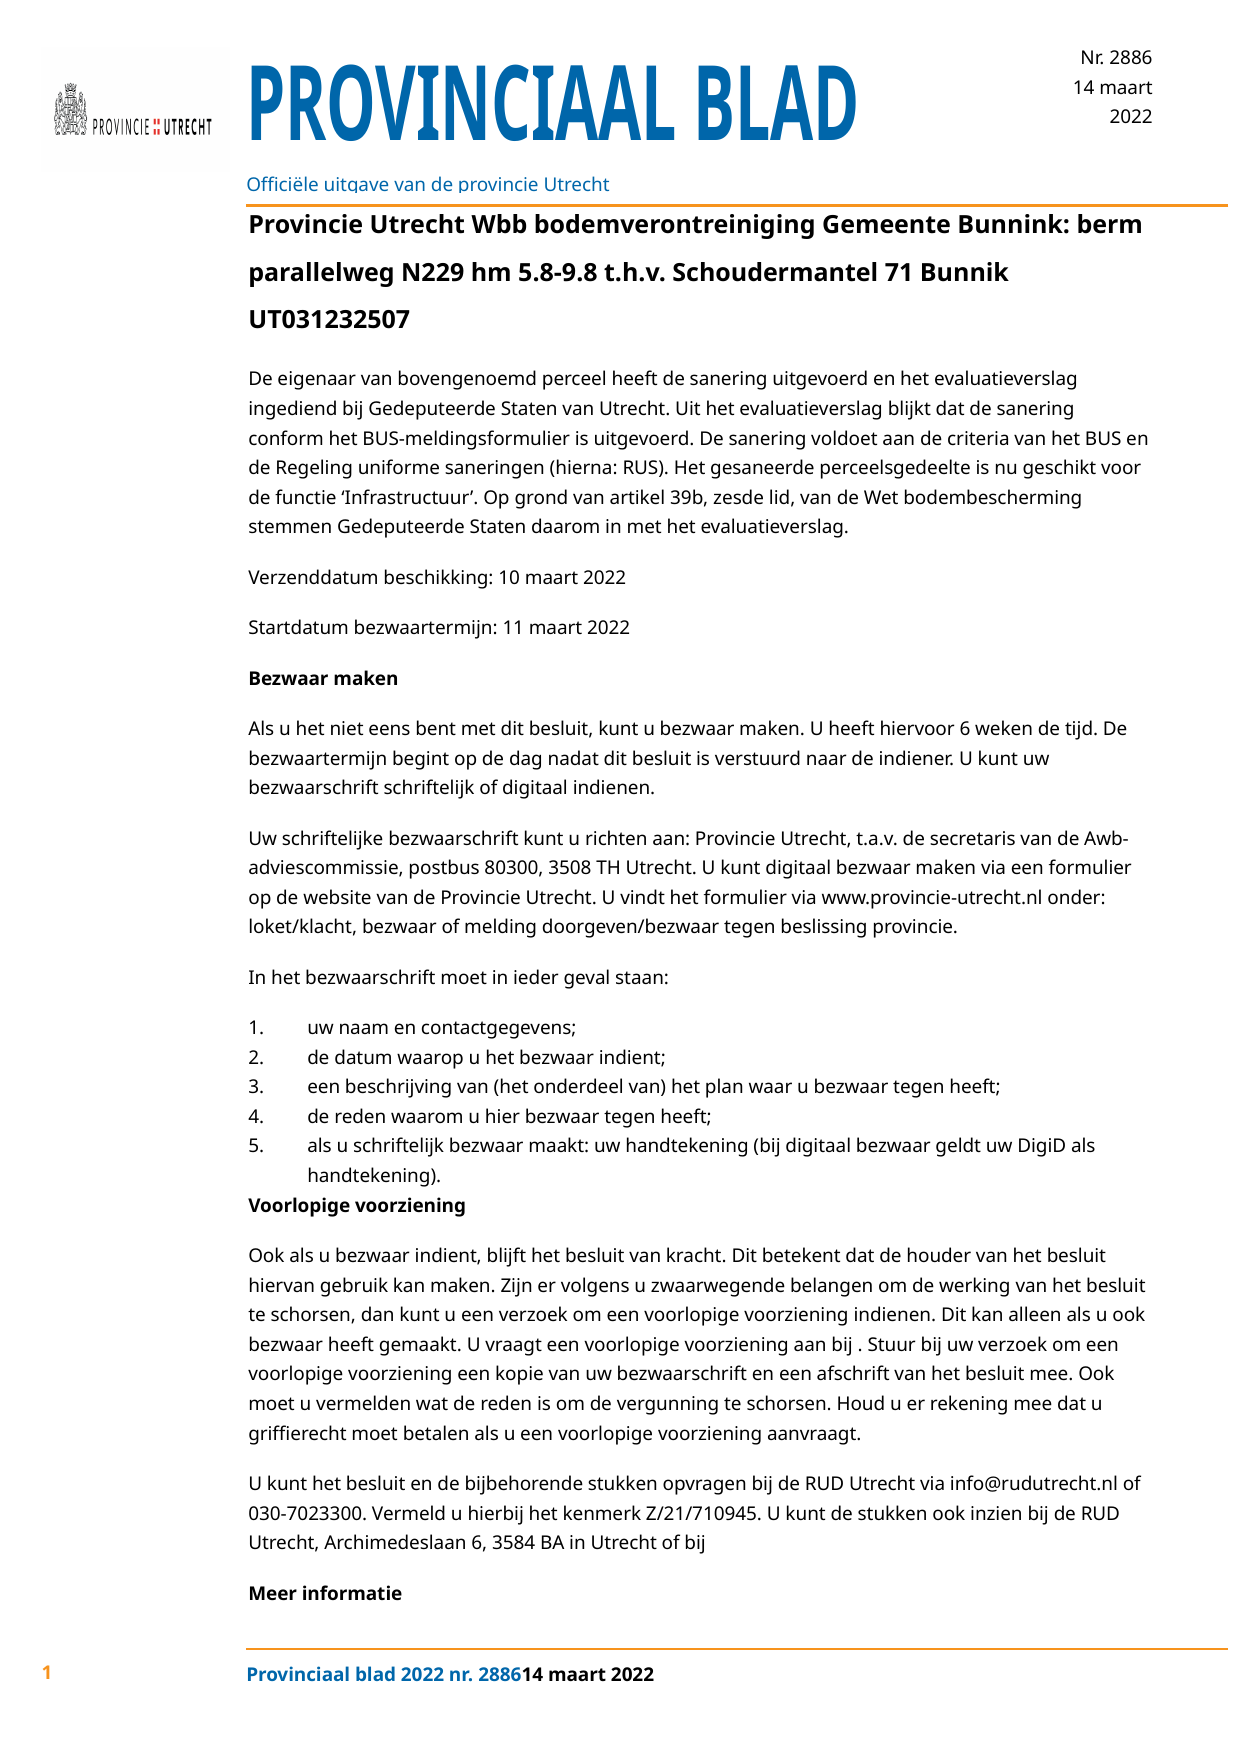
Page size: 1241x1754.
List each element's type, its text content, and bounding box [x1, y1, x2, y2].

text De eigenaar van bovengenoemd perceel heeft de sanering uitgevoerd en het evaluatieverslag ingediend bij Gedeputeerde Staten van Utrecht. Uit het evaluatieverslag blijkt dat de sanering conform het BUS-meldingsformulier is uitgevoerd. De sanering voldoet aan de criteria van het BUS en de Regeling uniforme saneringen (hierna: RUS). Het gesaneerde perceelsgedeelte is nu geschikt voor de functie ‘Infrastructuur’. Op grond van artikel 39b, zesde lid, van de Wet bodembescherming stemmen Gedeputeerde Staten daarom in met het evaluatieverslag. [248, 366, 1152, 539]
list de datum waarop u het bezwaar indient; [248, 1044, 1152, 1069]
text Bezwaar maken [248, 665, 1152, 690]
text In het bezwaarschrift moet in ieder geval staan: [248, 964, 1152, 989]
text Provincie Utrecht Wbb bodemverontreiniging Gemeente Bunnink: berm parallelweg N229 hm 5.8-9.8 t.h.v. Schoudermantel 71 Bunnik UT031232507 [248, 207, 1152, 336]
list de reden waarom u hier bezwaar tegen heeft; [248, 1103, 1152, 1129]
text Voorlopige voorziening [248, 1192, 1152, 1217]
list uw naam en contactgegevens; [248, 1014, 1152, 1040]
text Meer informatie [248, 1580, 1152, 1605]
picture [41, 47, 231, 172]
list een beschrijving van (het onderdeel van) het plan waar u bezwaar tegen heeft; [248, 1073, 1152, 1099]
text Uw schriftelijke bezwaarschrift kunt u richten aan: Provincie Utrecht, t.a.v. de secretaris van de Awb-adviescommissie, postbus 80300, 3508 TH Utrecht. U kunt digitaal bezwaar maken via een formulier op de website van de Provincie Utrecht. U vindt het formulier via www.provincie-utrecht.nl onder: loket/klacht, bezwaar of melding doorgeven/bezwaar tegen beslissing provincie. [248, 825, 1152, 939]
text Verzenddatum beschikking: 10 maart 2022 [248, 564, 1152, 589]
text Startdatum bezwaartermijn: 11 maart 2022 [248, 614, 1152, 640]
text Ook als u bezwaar indient, blijft het besluit van kracht. Dit betekent dat de houder van het besluit hiervan gebruik kan maken. Zijn er volgens u zwaarwegende belangen om de werking van het besluit te schorsen, dan kunt u een verzoek om een voorlopige voorziening indienen. Dit kan alleen als u ook bezwaar heeft gemaakt. U vraagt een voorlopige voorziening aan bij . Stuur bij uw verzoek om een voorlopige voorziening een kopie van uw bezwaarschrift en een afschrift van het besluit mee. Ook moet u vermelden wat de reden is om de vergunning te schorsen. Houd u er rekening mee dat u griffierecht moet betalen als u een voorlopige voorziening aanvraagt. [248, 1242, 1152, 1445]
list als u schriftelijk bezwaar maakt: uw handtekening (bij digitaal bezwaar geldt uw DigiD als handtekening). [248, 1133, 1152, 1188]
text Als u het niet eens bent met dit besluit, kunt u bezwaar maken. U heeft hiervoor 6 weken de tijd. De bezwaartermijn begint op de dag nadat dit besluit is verstuurd naar de indiener. U kunt uw bezwaarschrift schriftelijk of digitaal indienen. [248, 715, 1152, 800]
text U kunt het besluit en de bijbehorende stukken opvragen bij de RUD Utrecht via info@rudutrecht.nl of 030-7023300. Vermeld u hierbij het kenmerk Z/21/710945. U kunt de stukken ook inzien bij de RUD Utrecht, Archimedeslaan 6, 3584 BA in Utrecht of bij [248, 1470, 1152, 1555]
